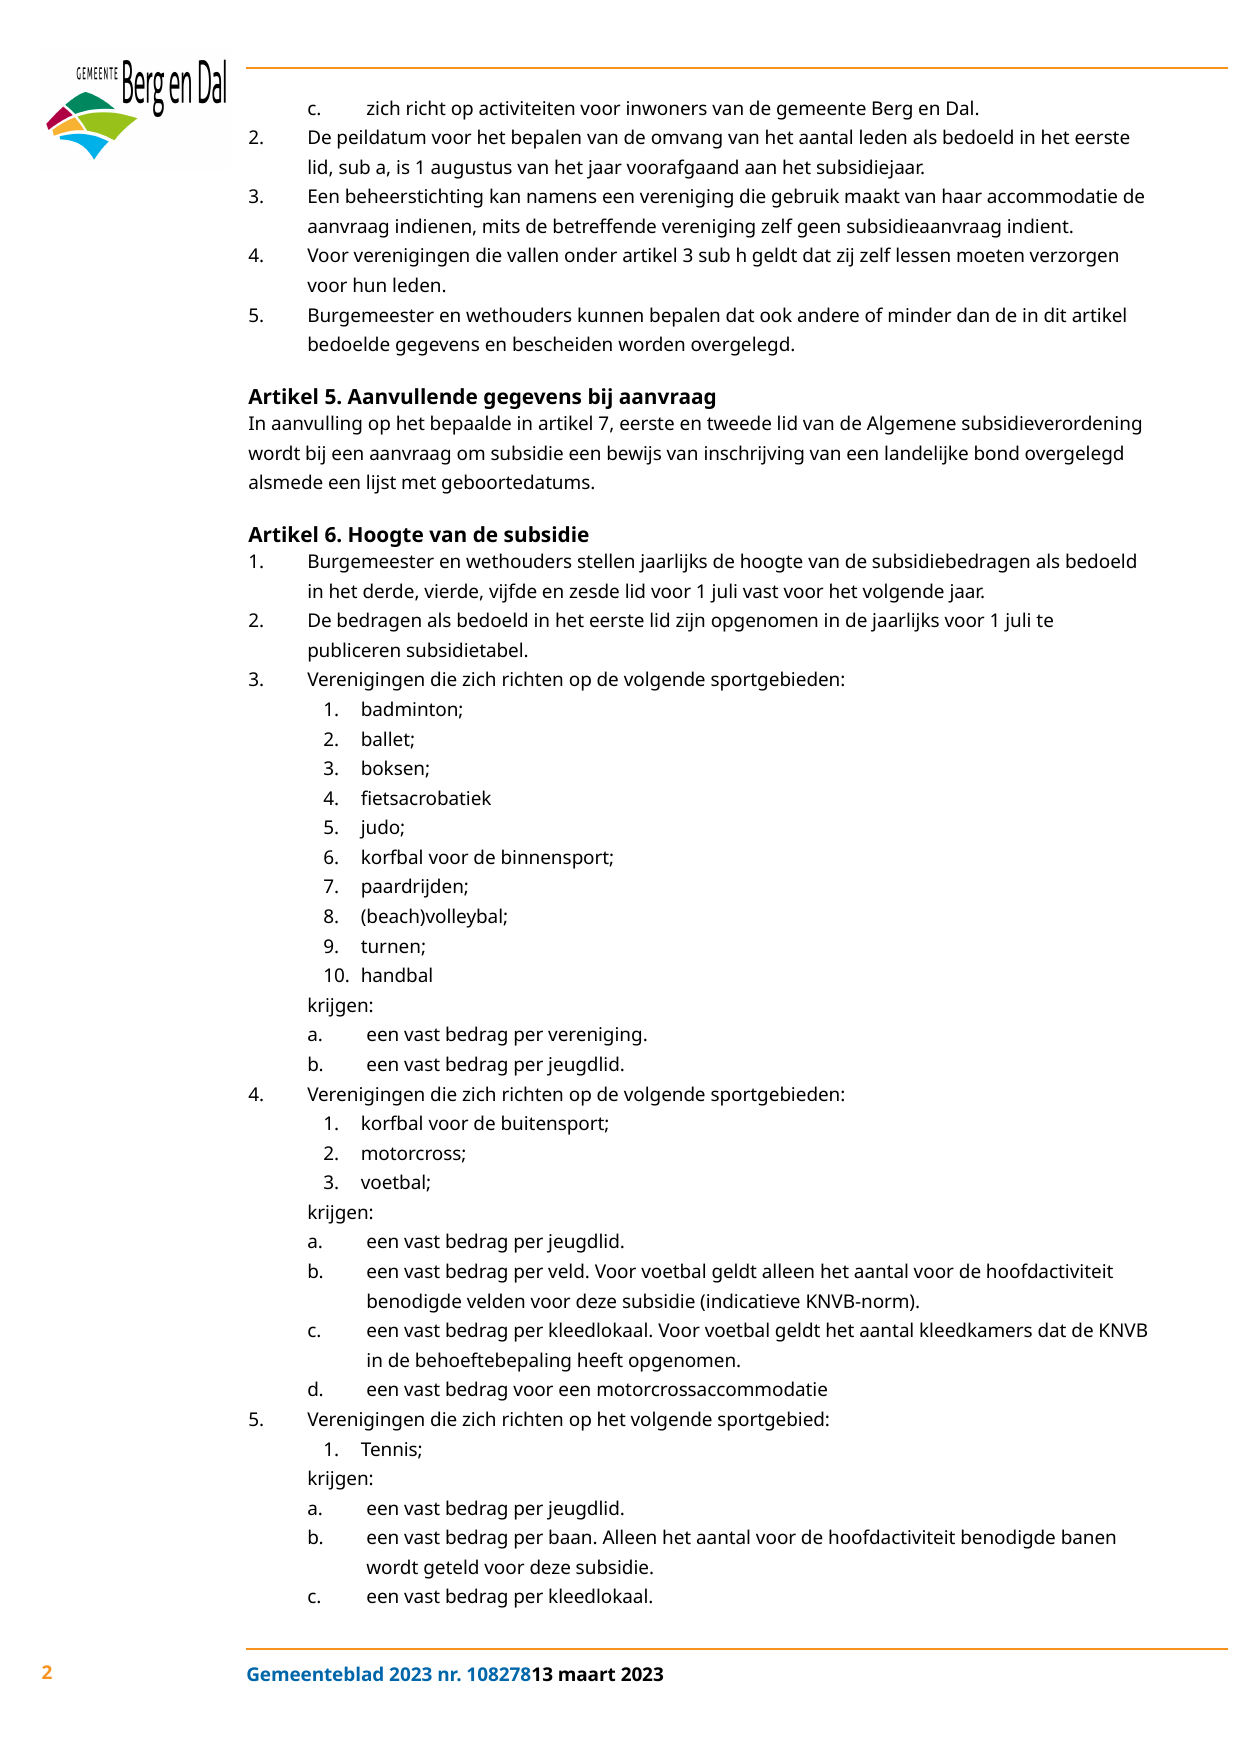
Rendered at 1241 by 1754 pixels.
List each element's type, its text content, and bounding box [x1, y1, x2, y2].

list motorcross; [323, 1140, 1152, 1166]
list Voor verenigingen die vallen onder artikel 3 sub h geldt dat zij zelf lessen moeten verzorgen voor hun leden. [248, 243, 1152, 298]
list Verenigingen die zich richten op het volgende sportgebied: [248, 1406, 1152, 1432]
list badminton; [323, 696, 1152, 722]
list voetbal; [323, 1169, 1152, 1195]
list korfbal voor de binnensport; [323, 844, 1152, 870]
list ballet; [323, 726, 1152, 752]
text In aanvulling op het bepaalde in artikel 7, eerste en tweede lid van de Algemene subsidieverordening wordt bij een aanvraag om subsidie een bewijs van inschrijving van een landelijke bond overgelegd alsmede een lijst met geboortedatums. [248, 410, 1152, 495]
list De bedragen als bedoeld in het eerste lid zijn opgenomen in de jaarlijks voor 1 juli te publiceren subsidietabel. [248, 607, 1152, 663]
list een vast bedrag per vereniging. [307, 1022, 1152, 1047]
list krijgen: [248, 992, 1152, 1018]
list paardrijden; [323, 874, 1152, 899]
list Verenigingen die zich richten op de volgende sportgebieden: [248, 1081, 1152, 1107]
picture [41, 47, 231, 172]
list een vast bedrag per veld. Voor voetbal geldt alleen het aantal voor de hoofdactiviteit benodigde velden voor deze subsidie (indicatieve KNVB-norm). [307, 1258, 1152, 1314]
list een vast bedrag per baan. Alleen het aantal voor de hoofdactiviteit benodigde banen wordt geteld voor deze subsidie. [307, 1524, 1152, 1580]
list een vast bedrag voor een motorcrossaccommodatie [307, 1377, 1152, 1402]
list boksen; [323, 755, 1152, 781]
text Artikel 5. Aanvullende gegevens bij aanvraag [248, 382, 1152, 410]
list zich richt op activiteiten voor inwoners van de gemeente Berg en Dal. [307, 95, 1152, 121]
list een vast bedrag per kleedlokaal. [307, 1584, 1152, 1609]
list een vast bedrag per jeugdlid. [307, 1229, 1152, 1254]
list (beach)volleybal; [323, 903, 1152, 929]
list Burgemeester en wethouders stellen jaarlijks de hoogte van de subsidiebedragen als bedoeld in het derde, vierde, vijfde en zesde lid voor 1 juli vast voor het volgende jaar. [248, 548, 1152, 604]
list judo; [323, 814, 1152, 840]
list Een beheerstichting kan namens een vereniging die gebruik maakt van haar accommodatie de aanvraag indienen, mits de betreffende vereniging zelf geen subsidieaanvraag indient. [248, 183, 1152, 239]
list handbal [323, 962, 1152, 988]
list turnen; [323, 933, 1152, 959]
list een vast bedrag per jeugdlid. [307, 1051, 1152, 1077]
list een vast bedrag per jeugdlid. [307, 1495, 1152, 1521]
list krijgen: [248, 1199, 1152, 1225]
list korfbal voor de buitensport; [323, 1110, 1152, 1136]
list krijgen: [248, 1465, 1152, 1491]
list Verenigingen die zich richten op de volgende sportgebieden: [248, 667, 1152, 692]
list een vast bedrag per kleedlokaal. Voor voetbal geldt het aantal kleedkamers dat de KNVB in de behoeftebepaling heeft opgenomen. [307, 1317, 1152, 1373]
list Tennis; [323, 1436, 1152, 1462]
list De peildatum voor het bepalen van de omvang van het aantal leden als bedoeld in het eerste lid, sub a, is 1 augustus van het jaar voorafgaand aan het subsidiejaar. [248, 124, 1152, 180]
list Burgemeester en wethouders kunnen bepalen dat ook andere of minder dan de in dit artikel bedoelde gegevens en bescheiden worden overgelegd. [248, 302, 1152, 357]
text Artikel 6. Hoogte van de subsidie [248, 520, 1152, 548]
list fietsacrobatiek [323, 785, 1152, 811]
